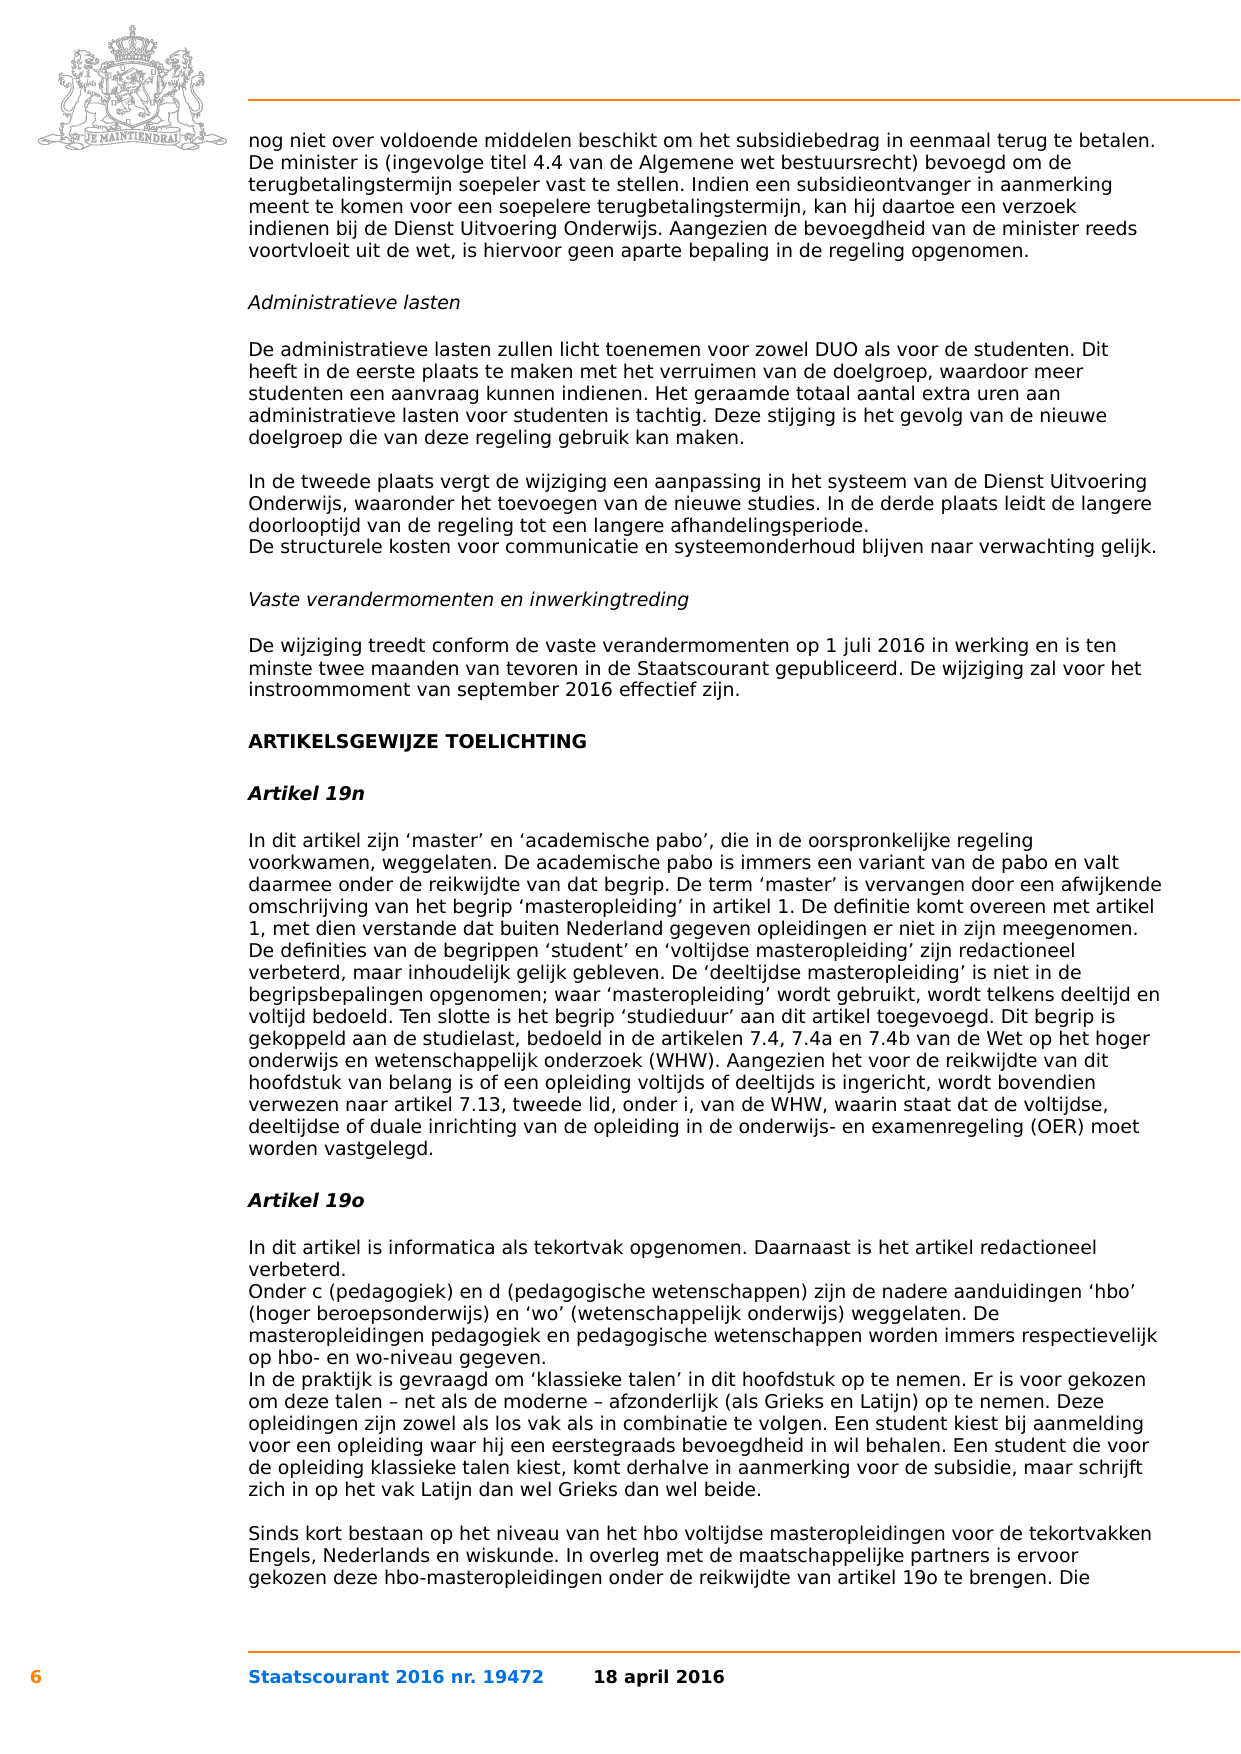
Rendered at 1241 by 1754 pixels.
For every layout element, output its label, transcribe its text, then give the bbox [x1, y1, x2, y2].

subtitle Artikel 19o [248, 1190, 1163, 1212]
text De administratieve lasten zullen licht toenemen voor zowel DUO als voor de studenten. Dit heeft in de eerste plaats te maken met het verruimen van de doelgroep, waardoor meer studenten een aanvraag kunnen indienen. Het geraamde totaal aantal extra uren aan administratieve lasten voor studenten is tachtig. Deze stijging is het gevolg van de nieuwe doelgroep die van deze regeling gebruik kan maken. [248, 339, 1163, 449]
subtitle ARTIKELSGEWIJZE TOELICHTING [248, 731, 1163, 753]
text In dit artikel zijn ‘master’ en ‘academische pabo’, die in de oorspronkelijke regeling voorkwamen, weggelaten. De academische pabo is immers een variant van de pabo en valt daarmee onder de reikwijdte van dat begrip. De term ‘master’ is vervangen door een afwijkende omschrijving van het begrip ‘masteropleiding’ in artikel 1. De definitie komt overeen met artikel 1, met dien verstande dat buiten Nederland gegeven opleidingen er niet in zijn meegenomen. [248, 830, 1163, 940]
subtitle Administratieve lasten [248, 292, 1163, 314]
subtitle Vaste verandermomenten en inwerkingtreding [248, 588, 1163, 610]
text De definities van de begrippen ‘student’ en ‘voltijdse masteropleiding’ zijn redactioneel verbeterd, maar inhoudelijk gelijk gebleven. De ‘deeltijdse masteropleiding’ is niet in de begripsbepalingen opgenomen; waar ‘masteropleiding’ wordt gebruikt, wordt telkens deeltijd en voltijd bedoeld. Ten slotte is het begrip ‘studieduur’ aan dit artikel toegevoegd. Dit begrip is gekoppeld aan de studielast, bedoeld in de artikelen 7.4, 7.4a en 7.4b van de Wet op het hoger onderwijs en wetenschappelijk onderzoek (WHW). Aangezien het voor de reikwijdte van dit hoofdstuk van belang is of een opleiding voltijds of deeltijds is ingericht, wordt bovendien verwezen naar artikel 7.13, tweede lid, onder i, van de WHW, waarin staat dat de voltijdse, deeltijdse of duale inrichting van de opleiding in de onderwijs- en examenregeling (OER) moet worden vastgelegd. [248, 940, 1163, 1160]
picture [38, 25, 227, 150]
text De structurele kosten voor communicatie en systeemonderhoud blijven naar verwachting gelijk. [248, 536, 1163, 558]
subtitle Artikel 19n [248, 783, 1163, 805]
text De wijziging treedt conform de vaste verandermomenten op 1 juli 2016 in werking en is ten minste twee maanden van tevoren in de Staatscourant gepubliceerd. De wijziging zal voor het instroommoment van september 2016 effectief zijn. [248, 635, 1163, 701]
text In de praktijk is gevraagd om ‘klassieke talen’ in dit hoofdstuk op te nemen. Er is voor gekozen om deze talen – net als de moderne – afzonderlijk (als Grieks en Latijn) op te nemen. Deze opleidingen zijn zowel als los vak als in combinatie te volgen. Een student kiest bij aanmelding voor een opleiding waar hij een eerstegraads bevoegdheid in wil behalen. Een student die voor de opleiding klassieke talen kiest, komt derhalve in aanmerking voor de subsidie, maar schrijft zich in op het vak Latijn dan wel Grieks dan wel beide. [248, 1369, 1163, 1501]
text Sinds kort bestaan op het niveau van het hbo voltijdse masteropleidingen voor de tekortvakken Engels, Nederlands en wiskunde. In overleg met de maatschappelijke partners is ervoor gekozen deze hbo-masteropleidingen onder de reikwijdte van artikel 19o te brengen. Die [248, 1523, 1163, 1588]
text In dit artikel is informatica als tekortvak opgenomen. Daarnaast is het artikel redactioneel verbeterd. [248, 1237, 1163, 1281]
text In de tweede plaats vergt de wijziging een aanpassing in het systeem van de Dienst Uitvoering Onderwijs, waaronder het toevoegen van de nieuwe studies. In de derde plaats leidt de langere doorlooptijd van de regeling tot een langere afhandelingsperiode. [248, 471, 1163, 536]
text Onder c (pedagogiek) en d (pedagogische wetenschappen) zijn de nadere aanduidingen ‘hbo’ (hoger beroepsonderwijs) en ‘wo’ (wetenschappelijk onderwijs) weggelaten. De masteropleidingen pedagogiek en pedagogische wetenschappen worden immers respectievelijk op hbo- en wo-niveau gegeven. [248, 1281, 1163, 1369]
text nog niet over voldoende middelen beschikt om het subsidiebedrag in eenmaal terug te betalen. De minister is (ingevolge titel 4.4 van de Algemene wet bestuursrecht) bevoegd om de terugbetalingstermijn soepeler vast te stellen. Indien een subsidieontvanger in aanmerking meent te komen voor een soepelere terugbetalingstermijn, kan hij daartoe een verzoek indienen bij de Dienst Uitvoering Onderwijs. Aangezien de bevoegdheid van de minister reeds voortvloeit uit de wet, is hiervoor geen aparte bepaling in de regeling opgenomen. [248, 130, 1163, 262]
